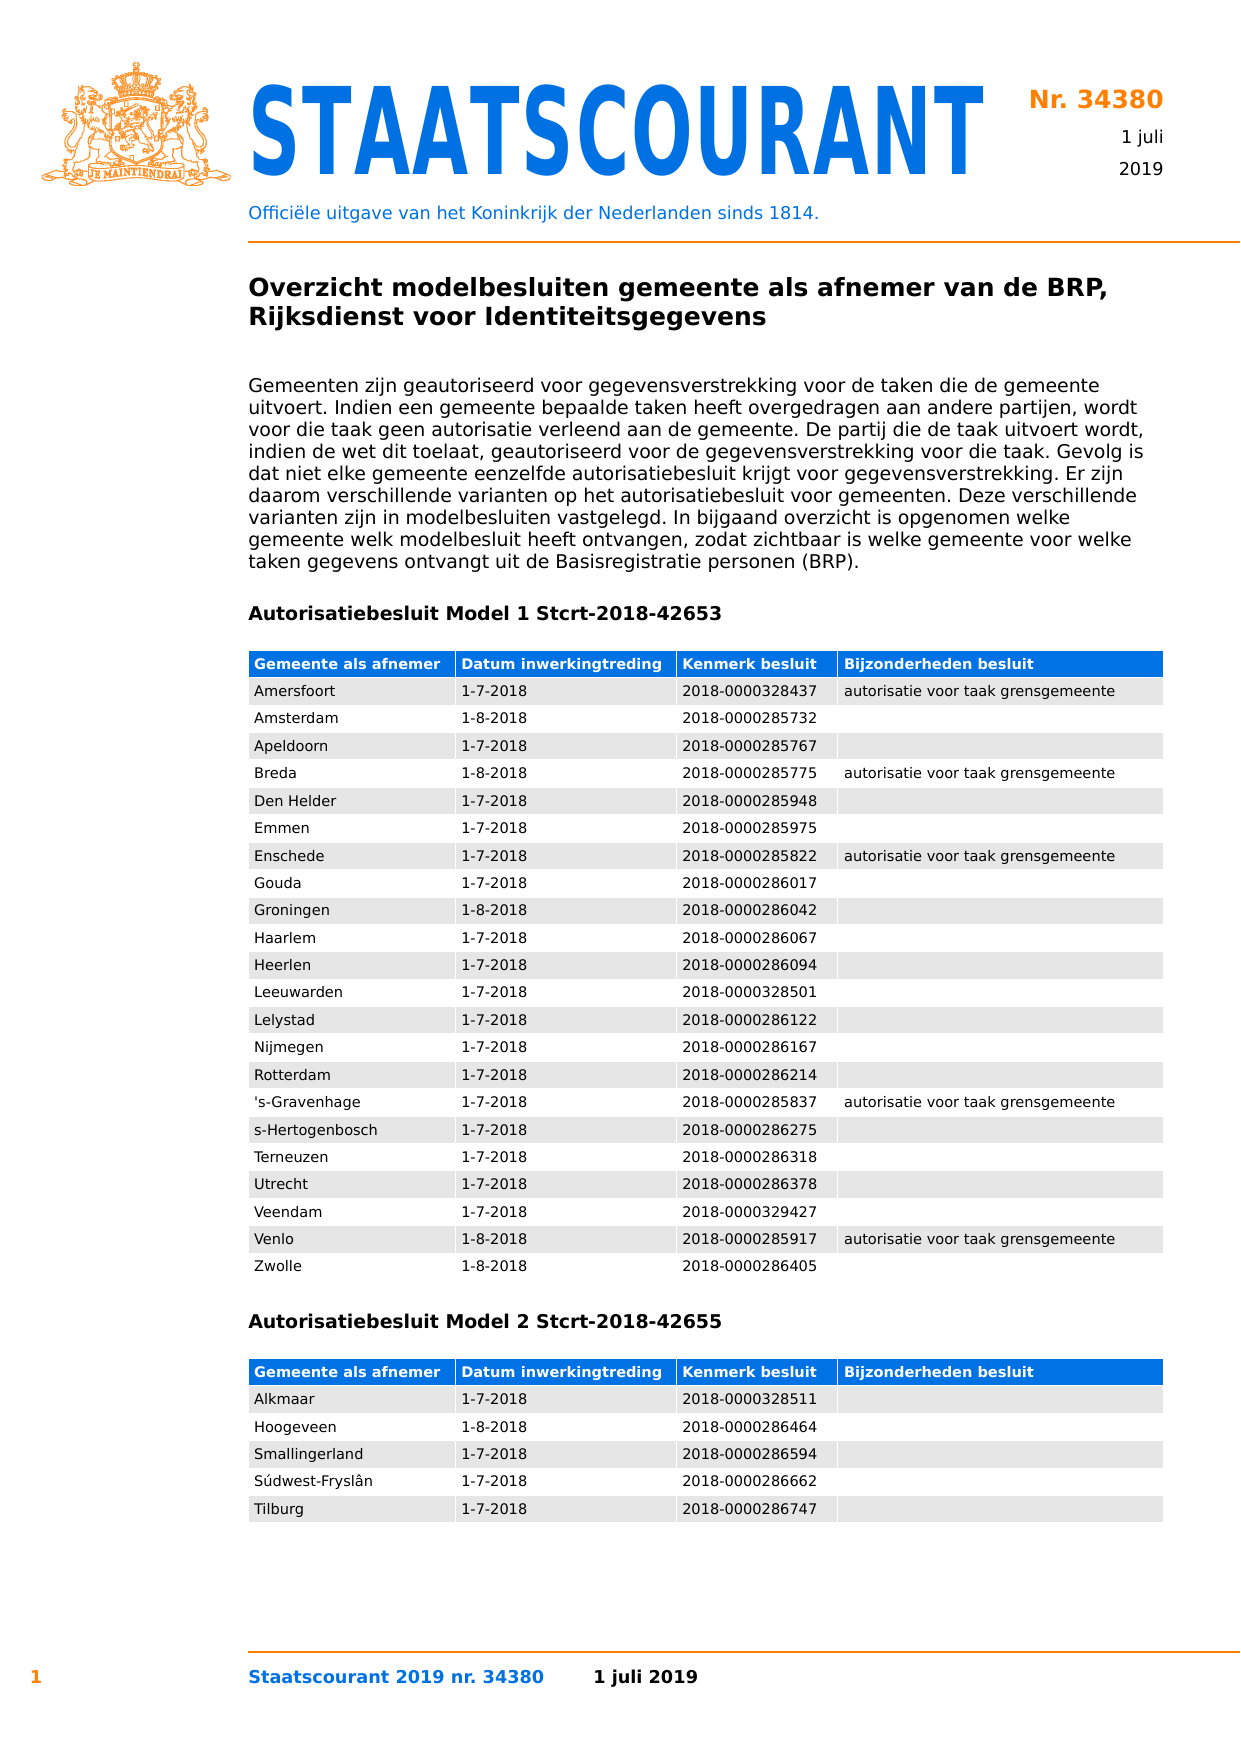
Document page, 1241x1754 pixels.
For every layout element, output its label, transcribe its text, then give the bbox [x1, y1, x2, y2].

picture [41, 62, 231, 186]
table_cell 1-7-2018 [456, 788, 676, 814]
table_cell [838, 1171, 1163, 1198]
table_cell 1-8-2018 [456, 898, 676, 924]
table_cell [838, 1117, 1163, 1143]
table_header Datum inwerkingtreding [456, 1359, 676, 1385]
table_cell 1-7-2018 [456, 1469, 676, 1495]
table_cell 2019 [998, 153, 1240, 203]
table_cell [838, 898, 1163, 924]
table_cell 2018-0000328511 [677, 1386, 837, 1413]
table_header Kenmerk besluit [677, 651, 837, 677]
table_cell Amsterdam [249, 706, 455, 732]
table_cell 2018-0000328437 [677, 678, 837, 705]
table_cell [838, 1007, 1163, 1033]
table_cell 2018-0000286594 [677, 1441, 837, 1468]
table_cell 1-7-2018 [456, 1035, 676, 1061]
table_cell Heerlen [249, 952, 455, 979]
table_header Bijzonderheden besluit [838, 1359, 1163, 1385]
table_cell Tilburg [249, 1496, 455, 1522]
table_cell 's-Gravenhage [249, 1089, 455, 1116]
table_cell [838, 733, 1163, 759]
table_cell autorisatie voor taak grensgemeente [838, 1089, 1163, 1116]
table_cell 2018-0000286067 [677, 925, 837, 951]
table_cell Alkmaar [249, 1386, 455, 1413]
table_header STAATSCOURANT [248, 62, 998, 203]
table_cell Utrecht [249, 1171, 455, 1198]
table_cell [838, 1386, 1163, 1413]
table_cell Lelystad [249, 1007, 455, 1033]
table_cell 1-7-2018 [456, 1441, 676, 1468]
table_cell 2018-0000286318 [677, 1144, 837, 1170]
table_cell 2018-0000285948 [677, 788, 837, 814]
table_cell Súdwest-Fryslân [249, 1469, 455, 1495]
table_cell [838, 1496, 1163, 1522]
table_cell 2018-0000286464 [677, 1414, 837, 1440]
table_cell Gouda [249, 870, 455, 896]
table_cell 1-7-2018 [456, 1496, 676, 1522]
table_cell 2018-0000286405 [677, 1254, 837, 1280]
table_cell Apeldoorn [249, 733, 455, 759]
table_cell 1-8-2018 [456, 1226, 676, 1253]
table_cell 2018-0000286122 [677, 1007, 837, 1033]
table_cell 2018-0000286275 [677, 1117, 837, 1143]
table_cell Venlo [249, 1226, 455, 1253]
table_cell Rotterdam [249, 1062, 455, 1088]
table_cell Leeuwarden [249, 980, 455, 1006]
table_header [25, 62, 248, 241]
table_cell 1-7-2018 [456, 1089, 676, 1116]
table_cell Haarlem [249, 925, 455, 951]
table_cell [838, 952, 1163, 979]
table_cell [838, 870, 1163, 896]
table_cell Groningen [249, 898, 455, 924]
table_cell Enschede [249, 843, 455, 869]
table_cell 2018-0000286167 [677, 1035, 837, 1061]
table_cell 2018-0000286662 [677, 1469, 837, 1495]
table_cell 1-7-2018 [456, 870, 676, 896]
table_cell 1-8-2018 [456, 1414, 676, 1440]
table_cell autorisatie voor taak grensgemeente [838, 843, 1163, 869]
table_cell 1-7-2018 [456, 678, 676, 705]
table_cell 2018-0000285822 [677, 843, 837, 869]
table_cell Amersfoort [249, 678, 455, 705]
table_cell [838, 1144, 1163, 1170]
table_cell Emmen [249, 815, 455, 842]
table_cell Smallingerland [249, 1441, 455, 1468]
table_cell 1-7-2018 [456, 1171, 676, 1198]
table_cell 1-7-2018 [456, 980, 676, 1006]
table_header Gemeente als afnemer [249, 1359, 455, 1385]
table_cell 2018-0000329427 [677, 1199, 837, 1225]
table_cell 2018-0000286094 [677, 952, 837, 979]
table_cell 1 juli [998, 121, 1240, 153]
table_cell 1-7-2018 [456, 843, 676, 869]
table_cell 1-7-2018 [456, 1007, 676, 1033]
table_header Gemeente als afnemer [249, 651, 455, 677]
table_cell 1-7-2018 [456, 1117, 676, 1143]
table_cell 2018-0000328501 [677, 980, 837, 1006]
table_cell 1-7-2018 [456, 952, 676, 979]
table_cell 1-7-2018 [456, 925, 676, 951]
table_cell 2018-0000286017 [677, 870, 837, 896]
table_cell 2018-0000285917 [677, 1226, 837, 1253]
table_cell autorisatie voor taak grensgemeente [838, 1226, 1163, 1253]
table_cell [838, 788, 1163, 814]
table_cell [838, 1035, 1163, 1061]
table_cell [838, 1441, 1163, 1468]
table_cell [838, 925, 1163, 951]
table_cell 2018-0000286042 [677, 898, 837, 924]
table_cell 2018-0000285775 [677, 761, 837, 787]
table_cell Den Helder [249, 788, 455, 814]
table_cell s-Hertogenbosch [249, 1117, 455, 1143]
table_cell 1-7-2018 [456, 815, 676, 842]
table_cell [838, 1414, 1163, 1440]
table_cell [838, 1199, 1163, 1225]
text Gemeenten zijn geautoriseerd voor gegevensverstrekking voor de taken die de gemeente uitvoert. Indien een gemeente bepaalde taken heeft overgedragen aan andere partijen, wordt voor die taak geen autorisatie verleend aan de gemeente. De partij die de taak uitvoert wordt, indien de wet dit toelaat, geautoriseerd voor de gegevensverstrekking voor die taak. Gevolg is dat niet elke gemeente eenzelfde autorisatiebesluit krijgt voor gegevensverstrekking. Er zijn daarom verschillende varianten op het autorisatiebesluit voor gemeenten. Deze verschillende varianten zijn in modelbesluiten vastgelegd. In bijgaand overzicht is opgenomen welke gemeente welk modelbesluit heeft ontvangen, zodat zichtbaar is welke gemeente voor welke taken gegevens ontvangt uit de Basisregistratie personen (BRP). [248, 375, 1163, 573]
table_header Datum inwerkingtreding [456, 651, 676, 677]
table_cell Hoogeveen [249, 1414, 455, 1440]
table_cell 1-8-2018 [456, 761, 676, 787]
table_cell 2018-0000286747 [677, 1496, 837, 1522]
table_cell 1-7-2018 [456, 1144, 676, 1170]
table_cell 1-8-2018 [456, 706, 676, 732]
table_cell Breda [249, 761, 455, 787]
table_cell [838, 980, 1163, 1006]
table_cell 2018-0000285837 [677, 1089, 837, 1116]
table_cell Zwolle [249, 1254, 455, 1280]
table_cell [838, 1254, 1163, 1280]
table_cell 2018-0000285732 [677, 706, 837, 732]
table_cell 2018-0000286378 [677, 1171, 837, 1198]
table_cell [838, 815, 1163, 842]
table_cell 2018-0000285767 [677, 733, 837, 759]
table_header Bijzonderheden besluit [838, 651, 1163, 677]
subtitle Overzicht modelbesluiten gemeente als afnemer van de BRP, Rijksdienst voor Identiteitsgegevens [248, 273, 1163, 331]
table_cell 1-7-2018 [456, 1386, 676, 1413]
table_cell autorisatie voor taak grensgemeente [838, 678, 1163, 705]
table_header Nr. 34380 [998, 62, 1240, 121]
table_cell 1-7-2018 [456, 733, 676, 759]
table_cell [838, 1469, 1163, 1495]
table_cell 1-7-2018 [456, 1062, 676, 1088]
table_cell autorisatie voor taak grensgemeente [838, 761, 1163, 787]
table_cell Terneuzen [249, 1144, 455, 1170]
table_cell 2018-0000286214 [677, 1062, 837, 1088]
table_cell 2018-0000285975 [677, 815, 837, 842]
table_cell [838, 1062, 1163, 1088]
table_header Kenmerk besluit [677, 1359, 837, 1385]
subtitle Autorisatiebesluit Model 1 Stcrt-2018-42653 [248, 603, 1163, 625]
table_cell Nijmegen [249, 1035, 455, 1061]
table_cell Officiële uitgave van het Koninkrijk der Nederlanden sinds 1814. [248, 203, 1240, 241]
subtitle Autorisatiebesluit Model 2 Stcrt-2018-42655 [248, 1311, 1163, 1333]
table_cell [838, 706, 1163, 732]
table_cell 1-8-2018 [456, 1254, 676, 1280]
table_cell Veendam [249, 1199, 455, 1225]
table_cell 1-7-2018 [456, 1199, 676, 1225]
